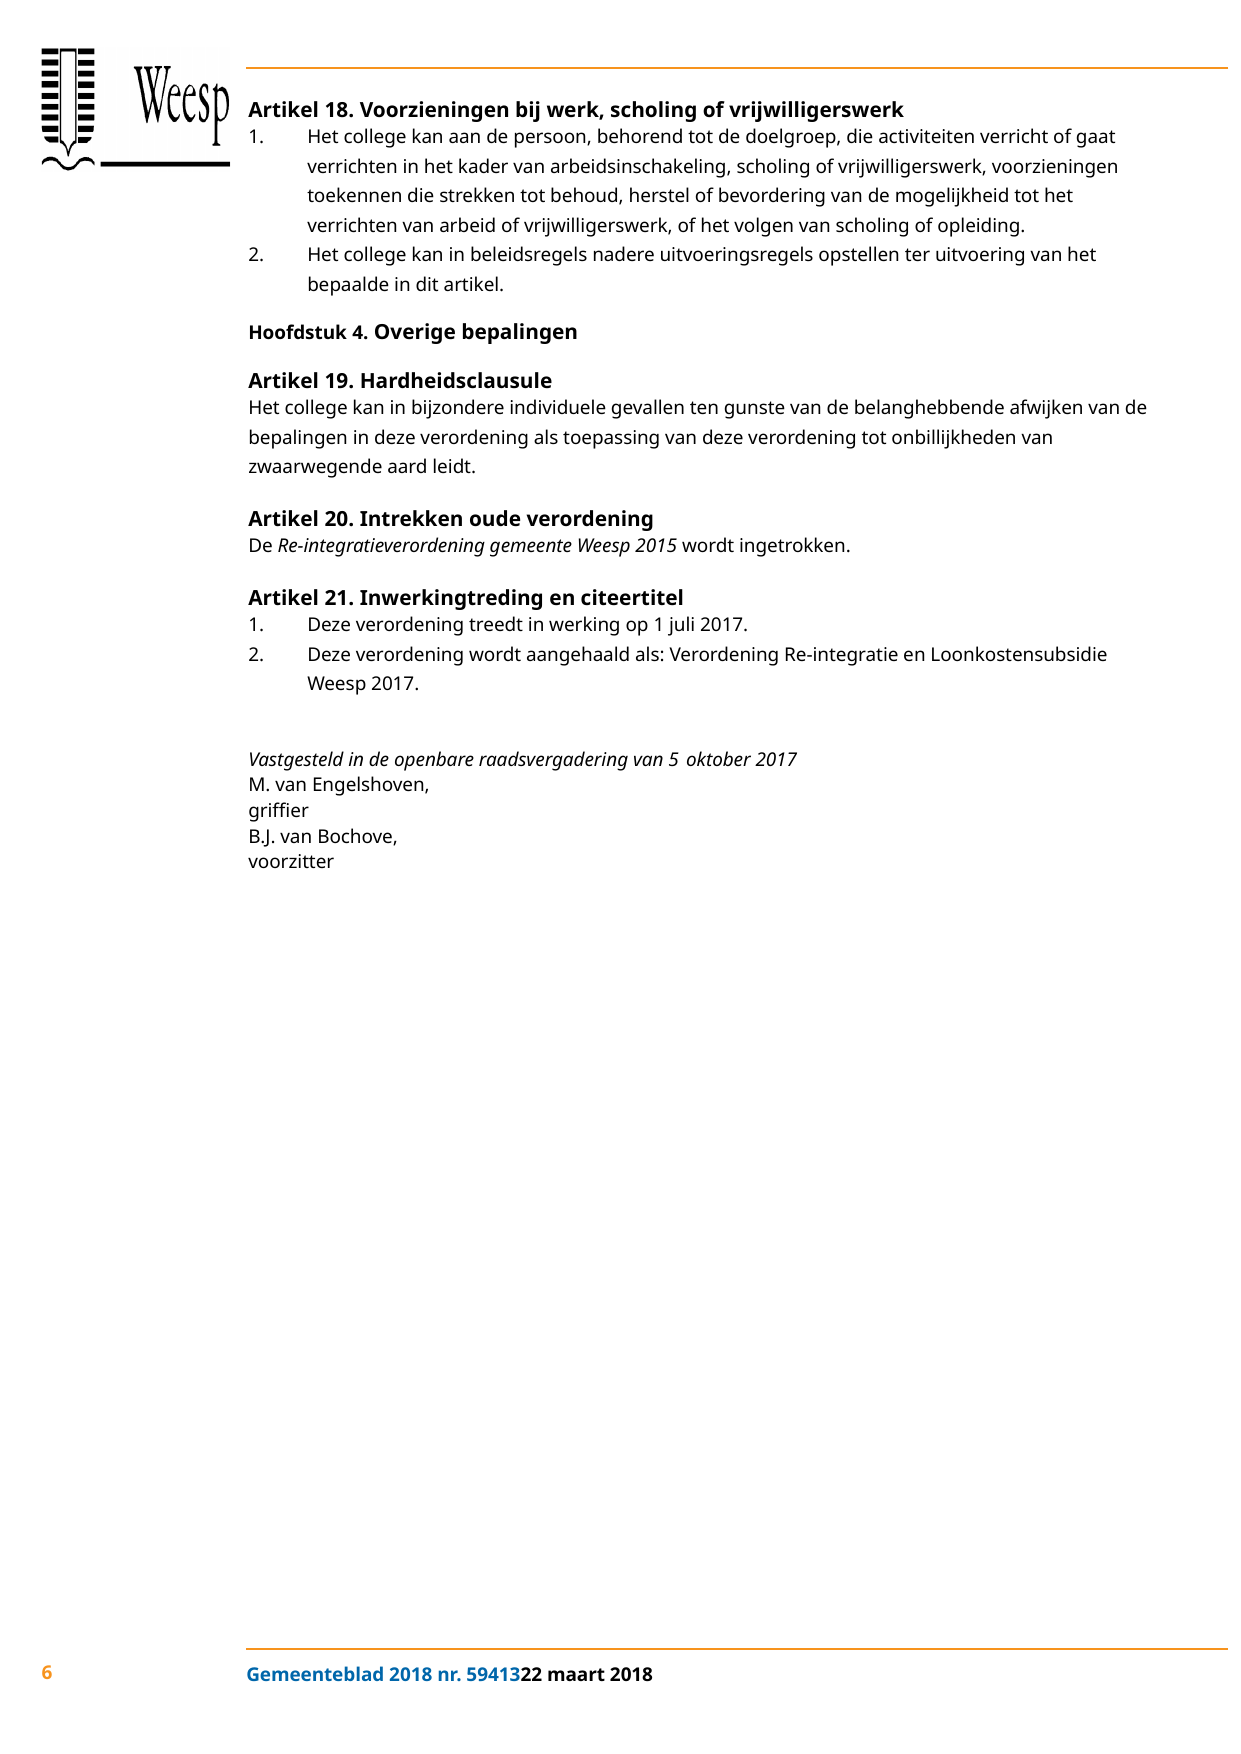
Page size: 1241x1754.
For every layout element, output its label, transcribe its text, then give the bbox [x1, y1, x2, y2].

picture [41, 47, 231, 172]
text griffier [248, 797, 1152, 823]
list Het college kan aan de persoon, behorend tot de doelgroep, die activiteiten verricht of gaat verrichten in het kader van arbeidsinschakeling, scholing of vrijwilligerswerk, voorzieningen toekennen die strekken tot behoud, herstel of bevordering van de mogelijkheid tot het verrichten van arbeid of vrijwilligerswerk, of het volgen van scholing of opleiding. [248, 123, 1152, 238]
text Artikel 20. Intrekken oude verordening [248, 504, 1152, 532]
text voorzitter [248, 849, 1152, 874]
text Artikel 19. Hardheidsclausule [248, 366, 1152, 394]
list Deze verordening wordt aangehaald als: Verordening Re-integratie en Loonkostensubsidie Weesp 2017. [248, 641, 1152, 696]
text B.J. van Bochove, [248, 823, 1152, 849]
text De Re-integratieverordening gemeente Weesp 2015 wordt ingetrokken. [248, 532, 1152, 558]
text Artikel 18. Voorzieningen bij werk, scholing of vrijwilligerswerk [248, 95, 1152, 123]
list Deze verordening treedt in werking op 1 juli 2017. [248, 611, 1152, 637]
text M. van Engelshoven, [248, 771, 1152, 797]
text Artikel 21. Inwerkingtreding en citeertitel [248, 583, 1152, 611]
list Het college kan in beleidsregels nadere uitvoeringsregels opstellen ter uitvoering van het bepaalde in dit artikel. [248, 242, 1152, 297]
text Het college kan in bijzondere individuele gevallen ten gunste van de belanghebbende afwijken van de bepalingen in deze verordening als toepassing van deze verordening tot onbillijkheden van zwaarwegende aard leidt. [248, 394, 1152, 479]
text Hoofdstuk 4. Overige bepalingen [248, 317, 1152, 345]
text Vastgesteld in de openbare raadsvergadering van 5 oktober 2017 [248, 746, 1152, 771]
